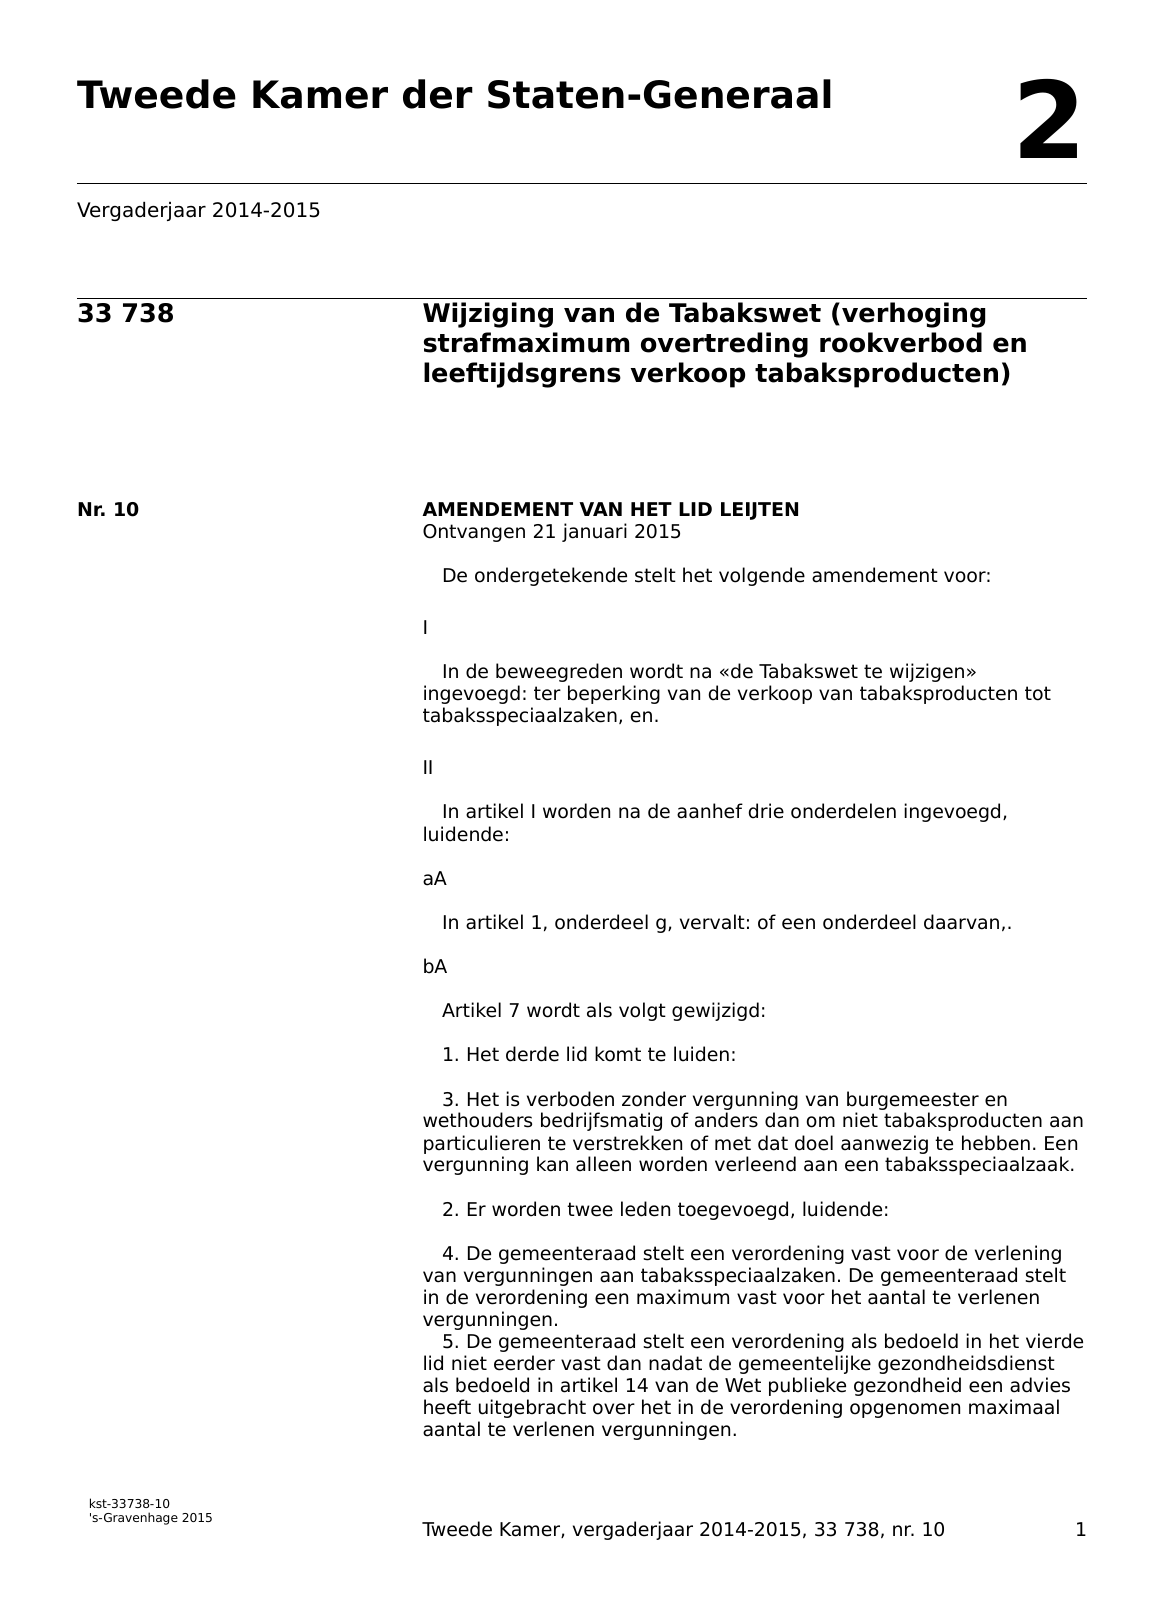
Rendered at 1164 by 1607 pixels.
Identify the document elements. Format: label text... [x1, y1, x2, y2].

table_header Tweede Kamer der Staten-Generaal [77, 59, 886, 183]
subtitle II [422, 757, 1087, 779]
text 5. De gemeenteraad stelt een verordening als bedoeld in het vierde lid niet eerder vast dan nadat de gemeentelijke gezondheidsdienst als bedoeld in artikel 14 van de Wet publieke gezondheid een advies heeft uitgebracht over het in de verordening opgenomen maximaal aantal te verlenen vergunningen. [422, 1331, 1087, 1441]
text 2. Er worden twee leden toegevoegd, luidende: [422, 1198, 1087, 1221]
subtitle Nr. 10 AMENDEMENT VAN HET LID LEIJTEN [77, 499, 1087, 521]
text aA [422, 868, 1087, 889]
text kst-33738-10 [88, 1497, 323, 1511]
text Artikel 7 wordt als volgt gewijzigd: [422, 1000, 1087, 1022]
text De ondergetekende stelt het volgende amendement voor: [422, 565, 1087, 587]
text bA [422, 956, 1087, 978]
text 's-Gravenhage 2015 [88, 1511, 323, 1525]
text In artikel I worden na de aanhef drie onderdelen ingevoegd, luidende: [422, 801, 1087, 845]
subtitle 33 738 Wijziging van de Tabakswet (verhoging strafmaximum overtreding rookverbod en leeftijdsgrens verkoop tabaksproducten) [77, 299, 1087, 388]
subtitle I [422, 617, 1087, 639]
text 4. De gemeenteraad stelt een verordening vast voor de verlening van vergunningen aan tabaksspeciaalzaken. De gemeenteraad stelt in de verordening een maximum vast voor het aantal te verlenen vergunningen. [422, 1243, 1087, 1331]
text 3. Het is verboden zonder vergunning van burgemeester en wethouders bedrijfsmatig of anders dan om niet tabaksproducten aan particulieren te verstrekken of met dat doel aanwezig te hebben. Een vergunning kan alleen worden verleend aan een tabaksspeciaalzaak. [422, 1088, 1087, 1176]
table_cell Vergaderjaar 2014-2015 [77, 184, 1087, 298]
text Ontvangen 21 januari 2015 [422, 521, 1087, 543]
text In artikel 1, onderdeel g, vervalt: of een onderdeel daarvan,. [422, 912, 1087, 934]
text In de beweegreden wordt na «de Tabakswet te wijzigen» ingevoegd: ter beperking van de verkoop van tabaksproducten tot tabaksspeciaalzaken, en. [422, 661, 1087, 727]
text 1. Het derde lid komt te luiden: [422, 1044, 1087, 1066]
table_header 2 [886, 59, 1087, 183]
